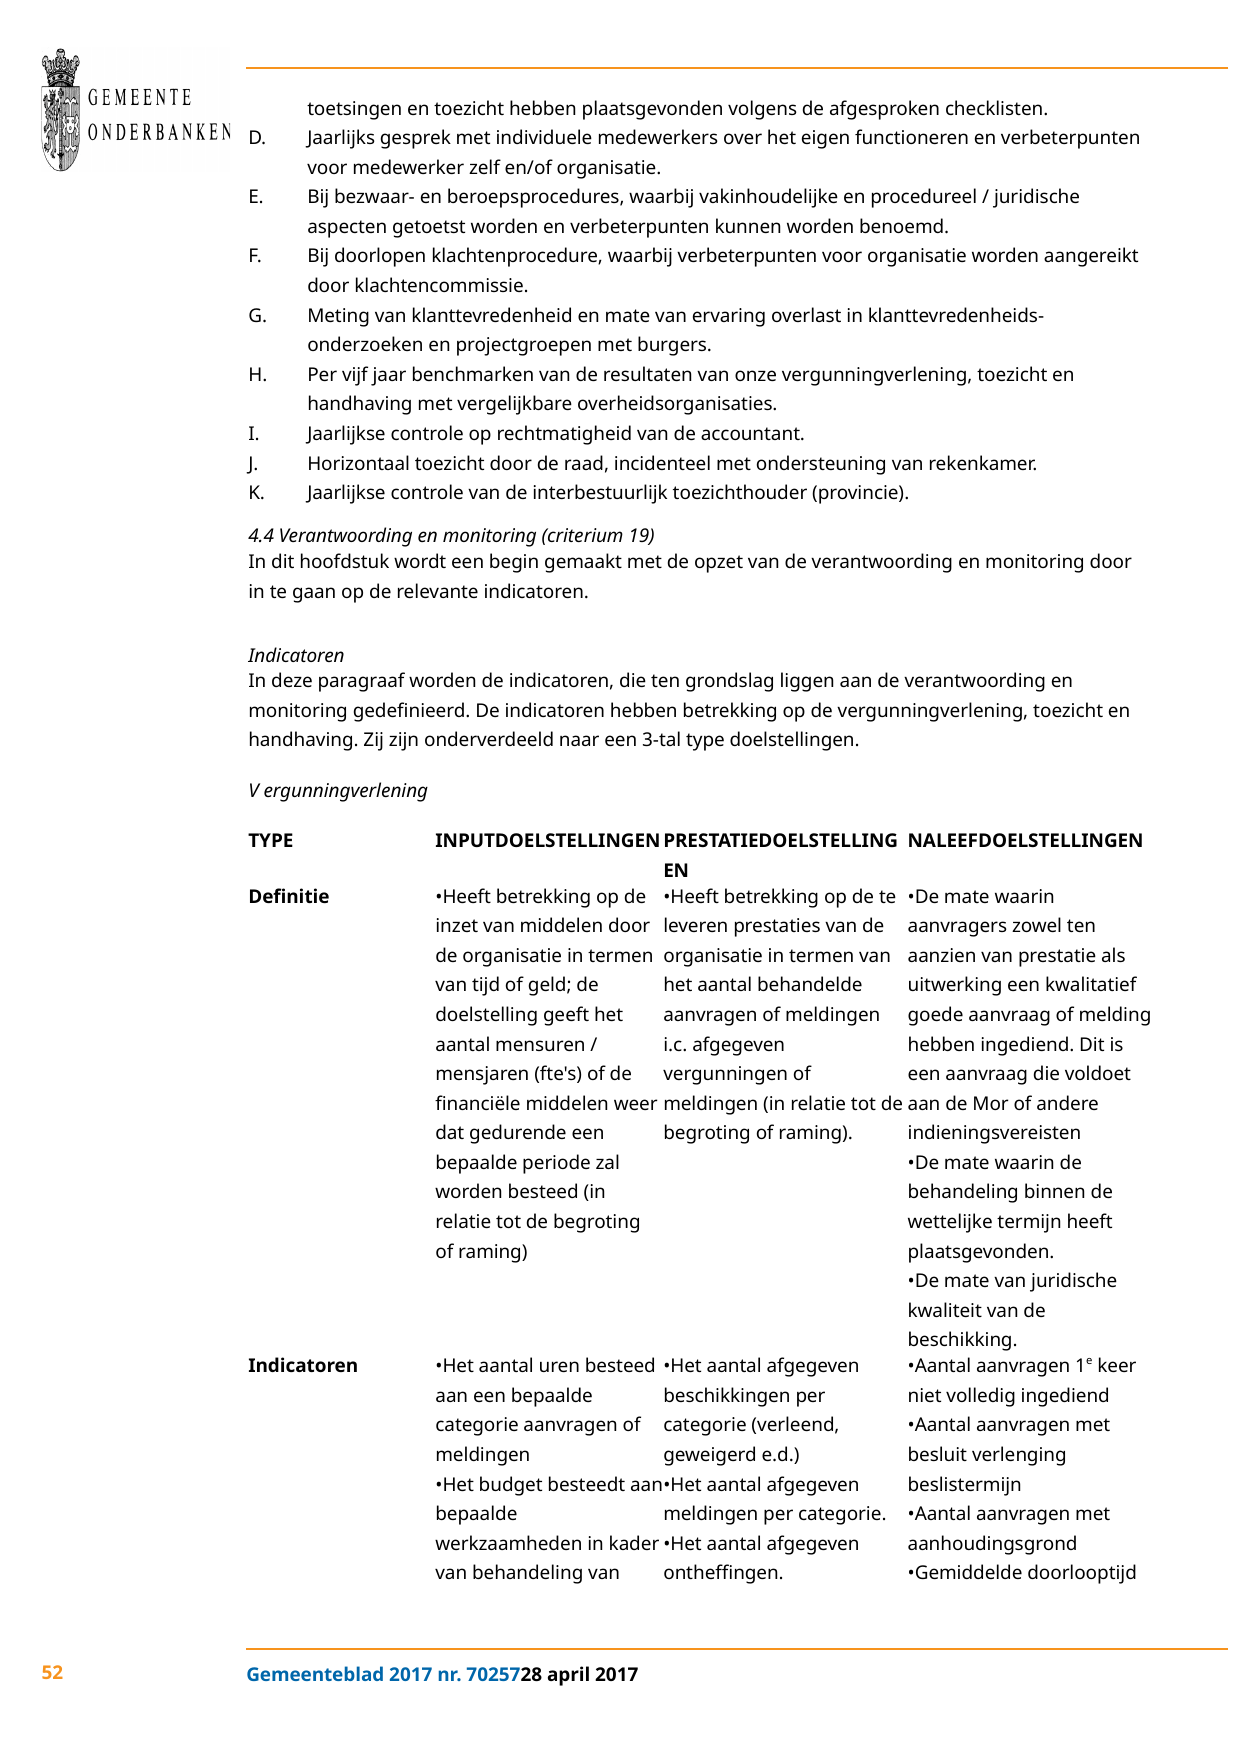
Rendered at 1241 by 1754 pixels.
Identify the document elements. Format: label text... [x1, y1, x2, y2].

picture [41, 47, 231, 172]
table_header PRESTATIEDOELSTELLINGEN [663, 828, 907, 883]
table_cell •De mate waarin aanvragers zowel ten aanzien van prestatie als uitwerking een kwalitatief goede aanvraag of melding hebben ingediend. Dit is een aanvraag die voldoet aan de Mor of andere indieningsvereisten •De mate waarin de behandeling binnen de wettelijke termijn heeft plaatsgevonden. •De mate van juridische kwaliteit van de beschikking. [908, 883, 1152, 1352]
table_header TYPE [248, 828, 435, 883]
list Meting van klanttevredenheid en mate van ervaring overlast in klanttevredenheids-onderzoeken en projectgroepen met burgers. [248, 302, 1152, 357]
table_cell •Aantal aanvragen 1e keer niet volledig ingediend •Aantal aanvragen met besluit verlenging beslistermijn •Aantal aanvragen met aanhoudingsgrond •Gemiddelde doorlooptijd [908, 1353, 1152, 1585]
list Jaarlijkse controle op rechtmatigheid van de accountant. [248, 420, 1152, 446]
table_header NALEEFDOELSTELLINGEN [908, 828, 1152, 883]
text Indicatoren [248, 642, 1152, 667]
text V ergunningverlening [248, 777, 1152, 803]
table_cell •Het aantal uren besteed aan een bepaalde categorie aanvragen of meldingen •Het budget besteedt aan bepaalde werkzaamheden in kader van behandeling van [435, 1353, 663, 1585]
table_cell Indicatoren [248, 1353, 435, 1585]
table_cell •Heeft betrekking op de te leveren prestaties van de organisatie in termen van het aantal behandelde aanvragen of meldingen i.c. afgegeven vergunningen of meldingen (in relatie tot de begroting of raming). [663, 883, 907, 1352]
text In deze paragraaf worden de indicatoren, die ten grondslag liggen aan de verantwoording en monitoring gedefinieerd. De indicatoren hebben betrekking op de vergunningverlening, toezicht en handhaving. Zij zijn onderverdeeld naar een 3-tal type doelstellingen. [248, 667, 1152, 752]
table_header INPUTDOELSTELLINGEN [435, 828, 663, 883]
list toetsingen en toezicht hebben plaatsgevonden volgens de afgesproken checklisten. [248, 95, 1152, 121]
table_cell •Het aantal afgegeven beschikkingen per categorie (verleend, geweigerd e.d.) •Het aantal afgegeven meldingen per categorie. •Het aantal afgegeven ontheffingen. [663, 1353, 907, 1585]
list Bij doorlopen klachtenprocedure, waarbij verbeterpunten voor organisatie worden aangereikt door klachtencommissie. [248, 243, 1152, 298]
list Jaarlijks gesprek met individuele medewerkers over het eigen functioneren en verbeterpunten voor medewerker zelf en/of organisatie. [248, 124, 1152, 180]
list Jaarlijkse controle van de interbestuurlijk toezichthouder (provincie). [248, 479, 1152, 505]
list Per vijf jaar benchmarken van de resultaten van onze vergunningverlening, toezicht en handhaving met vergelijkbare overheidsorganisaties. [248, 361, 1152, 416]
text In dit hoofdstuk wordt een begin gemaakt met de opzet van de verantwoording en monitoring door in te gaan op de relevante indicatoren. [248, 548, 1152, 603]
table_cell Definitie [248, 883, 435, 1352]
table_cell •Heeft betrekking op de inzet van middelen door de organisatie in termen van tijd of geld; de doelstelling geeft het aantal mensuren / mensjaren (fte's) of de financiële middelen weer dat gedurende een bepaalde periode zal worden besteed (in relatie tot de begroting of raming) [435, 883, 663, 1352]
list Horizontaal toezicht door de raad, incidenteel met ondersteuning van rekenkamer. [248, 450, 1152, 476]
text 4.4 Verantwoording en monitoring (criterium 19) [248, 522, 1152, 548]
list Bij bezwaar- en beroepsprocedures, waarbij vakinhoudelijke en procedureel / juridische aspecten getoetst worden en verbeterpunten kunnen worden benoemd. [248, 183, 1152, 239]
